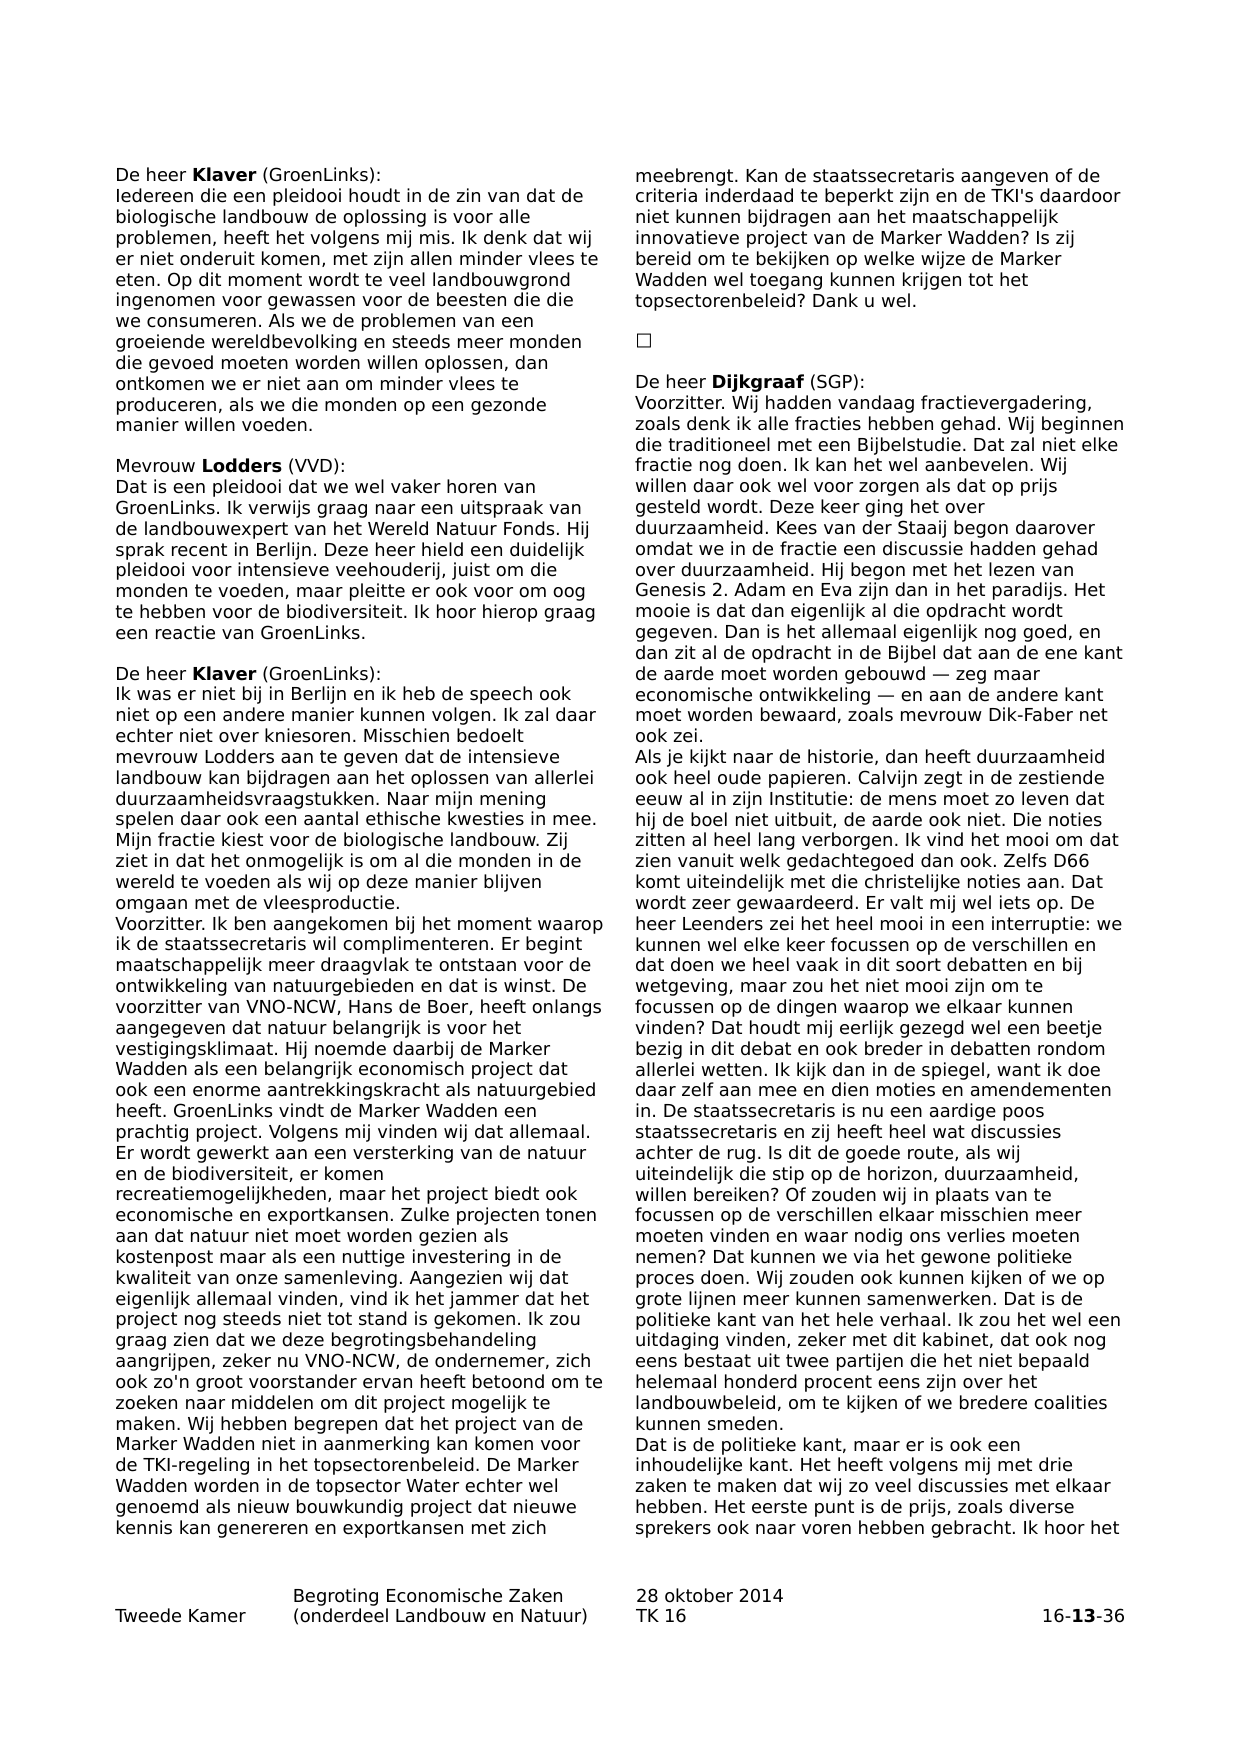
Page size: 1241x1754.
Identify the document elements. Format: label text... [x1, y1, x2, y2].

text Mevrouw Lodders (VVD): [115, 456, 605, 477]
text Als je kijkt naar de historie, dan heeft duurzaamheid ook heel oude papieren. Calvijn zegt in de zestiende eeuw al in zijn Institutie: de mens moet zo leven dat hij de boel niet uitbuit, de aarde ook niet. Die noties zitten al heel lang verborgen. Ik vind het mooi om dat zien vanuit welk gedachtegoed dan ook. Zelfs D66 komt uiteindelijk met die christelijke noties aan. Dat wordt zeer gewaardeerd. Er valt mij wel iets op. De heer Leenders zei het heel mooi in een interruptie: we kunnen wel elke keer focussen op de verschillen en dat doen we heel vaak in dit soort debatten en bij wetgeving, maar zou het niet mooi zijn om te focussen op de dingen waarop we elkaar kunnen vinden? Dat houdt mij eerlijk gezegd wel een beetje bezig in dit debat en ook breder in debatten rondom allerlei wetten. Ik kijk dan in de spiegel, want ik doe daar zelf aan mee en dien moties en amendementen in. De staatssecretaris is nu een aardige poos staatssecretaris en zij heeft heel wat discussies achter de rug. Is dit de goede route, als wij uiteindelijk die stip op de horizon, duurzaamheid, willen bereiken? Of zouden wij in plaats van te focussen op de verschillen elkaar misschien meer moeten vinden en waar nodig ons verlies moeten nemen? Dat kunnen we via het gewone politieke proces doen. Wij zouden ook kunnen kijken of we op grote lijnen meer kunnen samenwerken. Dat is de politieke kant van het hele verhaal. Ik zou het wel een uitdaging vinden, zeker met dit kabinet, dat ook nog eens bestaat uit twee partijen die het niet bepaald helemaal honderd procent eens zijn over het landbouwbeleid, om te kijken of we bredere coalities kunnen smeden. [635, 747, 1125, 1434]
text De heer Klaver (GroenLinks): [115, 165, 605, 186]
text De heer Dijkgraaf (SGP): [635, 372, 1125, 393]
text Dat is een pleidooi dat we wel vaker horen van GroenLinks. Ik verwijs graag naar een uitspraak van de landbouwexpert van het Wereld Natuur Fonds. Hij sprak recent in Berlijn. Deze heer hield een duidelijk pleidooi voor intensieve veehouderij, juist om die monden te voeden, maar pleitte er ook voor om oog te hebben voor de biodiversiteit. Ik hoor hierop graag een reactie van GroenLinks. [115, 477, 605, 643]
text Dat is de politieke kant, maar er is ook een inhoudelijke kant. Het heeft volgens mij met drie zaken te maken dat wij zo veel discussies met elkaar hebben. Het eerste punt is de prijs, zoals diverse sprekers ook naar voren hebben gebracht. Ik hoor het [635, 1434, 1125, 1538]
text meebrengt. Kan de staatssecretaris aangeven of de criteria inderdaad te beperkt zijn en de TKI's daardoor niet kunnen bijdragen aan het maatschappelijk innovatieve project van de Marker Wadden? Is zij bereid om te bekijken op welke wijze de Marker Wadden wel toegang kunnen krijgen tot het topsectorenbeleid? Dank u wel. [635, 165, 1125, 311]
text Voorzitter. Ik ben aangekomen bij het moment waarop ik de staatssecretaris wil complimenteren. Er begint maatschappelijk meer draagvlak te ontstaan voor de ontwikkeling van natuurgebieden en dat is winst. De voorzitter van VNO-NCW, Hans de Boer, heeft onlangs aangegeven dat natuur belangrijk is voor het vestigingsklimaat. Hij noemde daarbij de Marker Wadden als een belangrijk economisch project dat ook een enorme aantrekkingskracht als natuurgebied heeft. GroenLinks vindt de Marker Wadden een prachtig project. Volgens mij vinden wij dat allemaal. Er wordt gewerkt aan een versterking van de natuur en de biodiversiteit, er komen recreatiemogelijkheden, maar het project biedt ook economische en exportkansen. Zulke projecten tonen aan dat natuur niet moet worden gezien als kostenpost maar als een nuttige investering in de kwaliteit van onze samenleving. Aangezien wij dat eigenlijk allemaal vinden, vind ik het jammer dat het project nog steeds niet tot stand is gekomen. Ik zou graag zien dat we deze begrotingsbehandeling aangrijpen, zeker nu VNO-NCW, de ondernemer, zich ook zo'n groot voorstander ervan heeft betoond om te zoeken naar middelen om dit project mogelijk te maken. Wij hebben begrepen dat het project van de Marker Wadden niet in aanmerking kan komen voor de TKI-regeling in het topsectorenbeleid. De Marker Wadden worden in de topsector Water echter wel genoemd als nieuw bouwkundig project dat nieuwe kennis kan genereren en exportkansen met zich [115, 913, 605, 1538]
text De heer Klaver (GroenLinks): [115, 663, 605, 684]
text Iedereen die een pleidooi houdt in de zin van dat de biologische landbouw de oplossing is voor alle problemen, heeft het volgens mij mis. Ik denk dat wij er niet onderuit komen, met zijn allen minder vlees te eten. Op dit moment wordt te veel landbouwgrond ingenomen voor gewassen voor de beesten die die we consumeren. Als we de problemen van een groeiende wereldbevolking en steeds meer monden die gevoed moeten worden willen oplossen, dan ontkomen we er niet aan om minder vlees te produceren, als we die monden op een gezonde manier willen voeden. [115, 186, 605, 436]
text ⬜ [635, 331, 1125, 352]
text Voorzitter. Wij hadden vandaag fractievergadering, zoals denk ik alle fracties hebben gehad. Wij beginnen die traditioneel met een Bijbelstudie. Dat zal niet elke fractie nog doen. Ik kan het wel aanbevelen. Wij willen daar ook wel voor zorgen als dat op prijs gesteld wordt. Deze keer ging het over duurzaamheid. Kees van der Staaij begon daarover omdat we in de fractie een discussie hadden gehad over duurzaamheid. Hij begon met het lezen van Genesis 2. Adam en Eva zijn dan in het paradijs. Het mooie is dat dan eigenlijk al die opdracht wordt gegeven. Dan is het allemaal eigenlijk nog goed, en dan zit al de opdracht in de Bijbel dat aan de ene kant de aarde moet worden gebouwd — zeg maar economische ontwikkeling — en aan de andere kant moet worden bewaard, zoals mevrouw Dik-Faber net ook zei. [635, 393, 1125, 747]
text Ik was er niet bij in Berlijn en ik heb de speech ook niet op een andere manier kunnen volgen. Ik zal daar echter niet over kniesoren. Misschien bedoelt mevrouw Lodders aan te geven dat de intensieve landbouw kan bijdragen aan het oplossen van allerlei duurzaamheidsvraagstukken. Naar mijn mening spelen daar ook een aantal ethische kwesties in mee. Mijn fractie kiest voor de biologische landbouw. Zij ziet in dat het onmogelijk is om al die monden in de wereld te voeden als wij op deze manier blijven omgaan met de vleesproductie. [115, 684, 605, 913]
